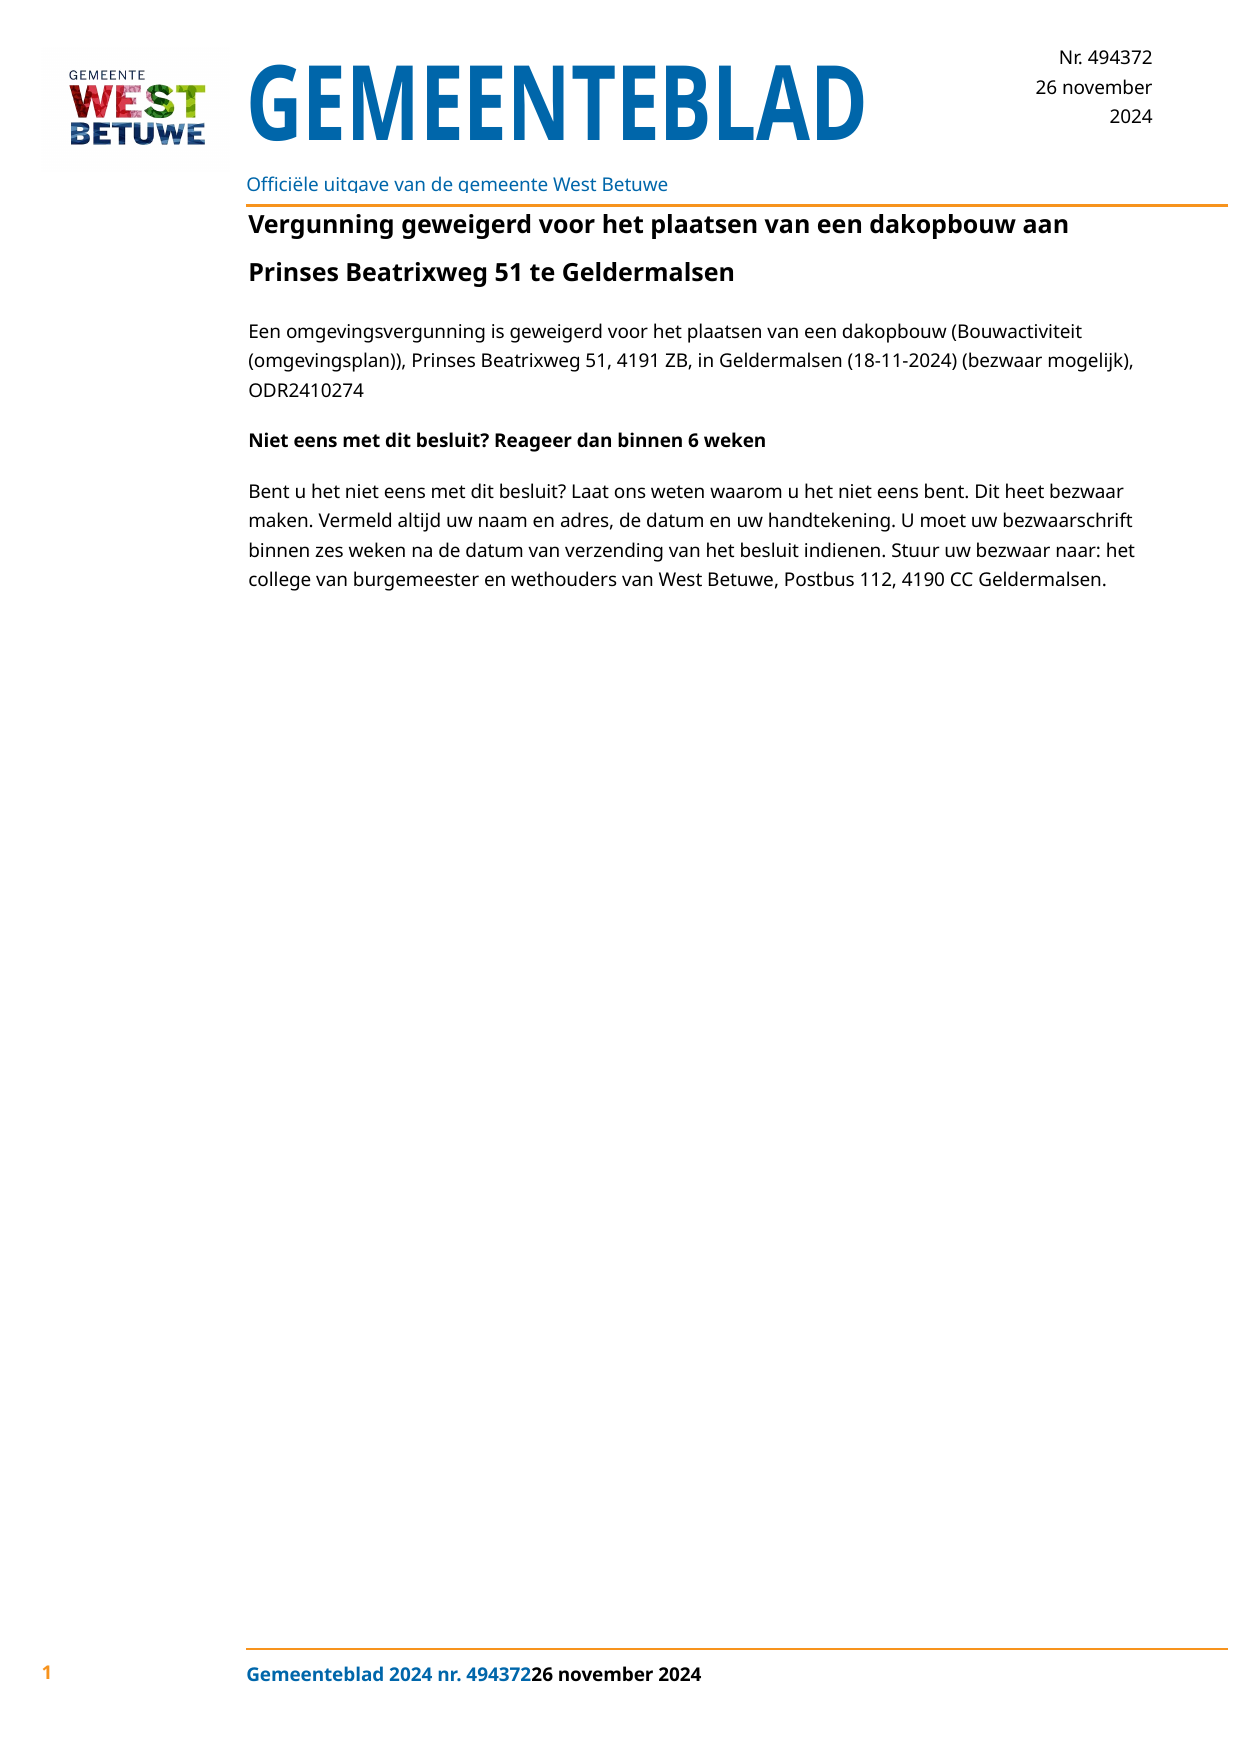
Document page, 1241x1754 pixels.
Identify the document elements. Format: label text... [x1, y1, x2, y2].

picture [41, 47, 231, 172]
text Niet eens met dit besluit? Reageer dan binnen 6 weken [248, 427, 1152, 453]
text Bent u het niet eens met dit besluit? Laat ons weten waarom u het niet eens bent. Dit heet bezwaar maken. Vermeld altijd uw naam en adres, de datum en uw handtekening. U moet uw bezwaarschrift binnen zes weken na de datum van verzending van het besluit indienen. Stuur uw bezwaar naar: het college van burgemeester en wethouders van West Betuwe, Postbus 112, 4190 CC Geldermalsen. [248, 478, 1152, 592]
text Een omgevingsvergunning is geweigerd voor het plaatsen van een dakopbouw (Bouwactiviteit (omgevingsplan)), Prinses Beatrixweg 51, 4191 ZB, in Geldermalsen (18-11-2024) (bezwaar mogelijk), ODR2410274 [248, 318, 1152, 403]
text Vergunning geweigerd voor het plaatsen van een dakopbouw aan Prinses Beatrixweg 51 te Geldermalsen [248, 207, 1152, 288]
